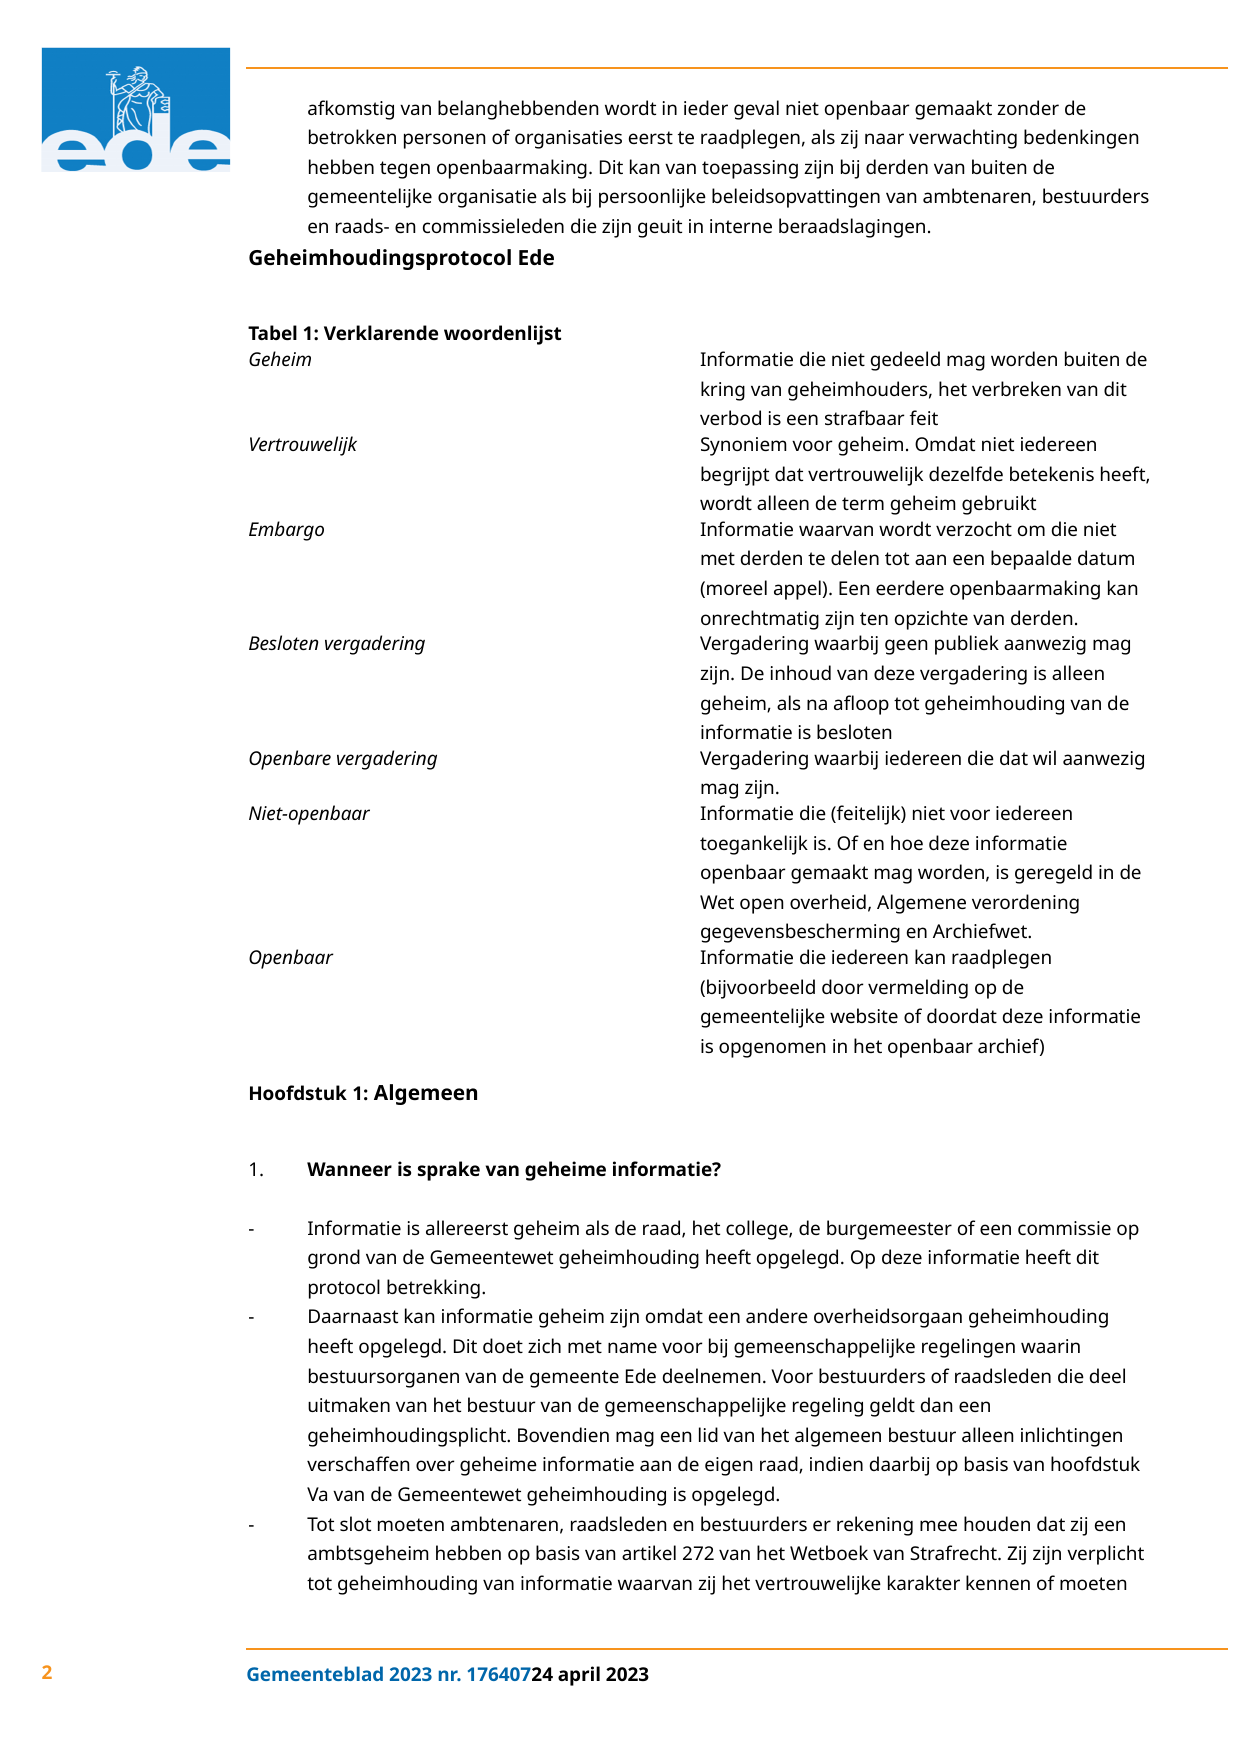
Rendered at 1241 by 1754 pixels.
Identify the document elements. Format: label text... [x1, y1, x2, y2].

list afkomstig van belanghebbenden wordt in ieder geval niet openbaar gemaakt zonder de betrokken personen of organisaties eerst te raadplegen, als zij naar verwachting bedenkingen hebben tegen openbaarmaking. Dit kan van toepassing zijn bij derden van buiten de gemeentelijke organisatie als bij persoonlijke beleidsopvattingen van ambtenaren, bestuurders en raads- en commissieleden die zijn geuit in interne beraadslagingen. [248, 95, 1152, 239]
text Geheimhoudingsprotocol Ede [248, 243, 1152, 271]
list Tot slot moeten ambtenaren, raadsleden en bestuurders er rekening mee houden dat zij een ambtsgeheim hebben op basis van artikel 272 van het Wetboek van Strafrecht. Zij zijn verplicht tot geheimhouding van informatie waarvan zij het vertrouwelijke karakter kennen of moeten [248, 1511, 1152, 1596]
table_cell Besloten vergadering [248, 631, 700, 745]
table_cell Informatie die niet gedeeld mag worden buiten de kring van geheimhouders, het verbreken van dit verbod is een strafbaar feit [700, 346, 1152, 431]
table_cell Vergadering waarbij iedereen die dat wil aanwezig mag zijn. [700, 745, 1152, 800]
list Daarnaast kan informatie geheim zijn omdat een andere overheidsorgaan geheimhouding heeft opgelegd. Dit doet zich met name voor bij gemeenschappelijke regelingen waarin bestuursorganen van de gemeente Ede deelnemen. Voor bestuurders of raadsleden die deel uitmaken van het bestuur van de gemeenschappelijke regeling geldt dan een geheimhoudingsplicht. Bovendien mag een lid van het algemeen bestuur alleen inlichtingen verschaffen over geheime informatie aan de eigen raad, indien daarbij op basis van hoofdstuk Va van de Gemeentewet geheimhouding is opgelegd. [248, 1304, 1152, 1507]
picture [41, 47, 231, 172]
table_cell Informatie waarvan wordt verzocht om die niet met derden te delen tot aan een bepaalde datum (moreel appel). Een eerdere openbaarmaking kan onrechtmatig zijn ten opzichte van derden. [700, 516, 1152, 631]
list Wanneer is sprake van geheime informatie? [248, 1156, 1152, 1182]
table_cell Niet-openbaar [248, 800, 700, 944]
table_cell Vergadering waarbij geen publiek aanwezig mag zijn. De inhoud van deze vergadering is alleen geheim, als na afloop tot geheimhouding van de informatie is besloten [700, 631, 1152, 745]
table_cell Openbaar [248, 944, 700, 1059]
table_cell Openbare vergadering [248, 745, 700, 800]
table_cell Synoniem voor geheim. Omdat niet iedereen begrijpt dat vertrouwelijk dezelfde betekenis heeft, wordt alleen de term geheim gebruikt [700, 431, 1152, 516]
table_cell Informatie die (feitelijk) niet voor iedereen toegankelijk is. Of en hoe deze informatie openbaar gemaakt mag worden, is geregeld in de Wet open overheid, Algemene verordening gegevensbescherming en Archiefwet. [700, 800, 1152, 944]
table_header Tabel 1: Verklarende woordenlijst [248, 321, 1152, 346]
table_cell Informatie die iedereen kan raadplegen (bijvoorbeeld door vermelding op de gemeentelijke website of doordat deze informatie is opgenomen in het openbaar archief) [700, 944, 1152, 1059]
table_cell Embargo [248, 516, 700, 631]
table_cell Geheim [248, 346, 700, 431]
list Informatie is allereerst geheim als de raad, het college, de burgemeester of een commissie op grond van de Gemeentewet geheimhouding heeft opgelegd. Op deze informatie heeft dit protocol betrekking. [248, 1215, 1152, 1300]
table_cell Vertrouwelijk [248, 431, 700, 516]
text Hoofdstuk 1: Algemeen [248, 1078, 1152, 1107]
